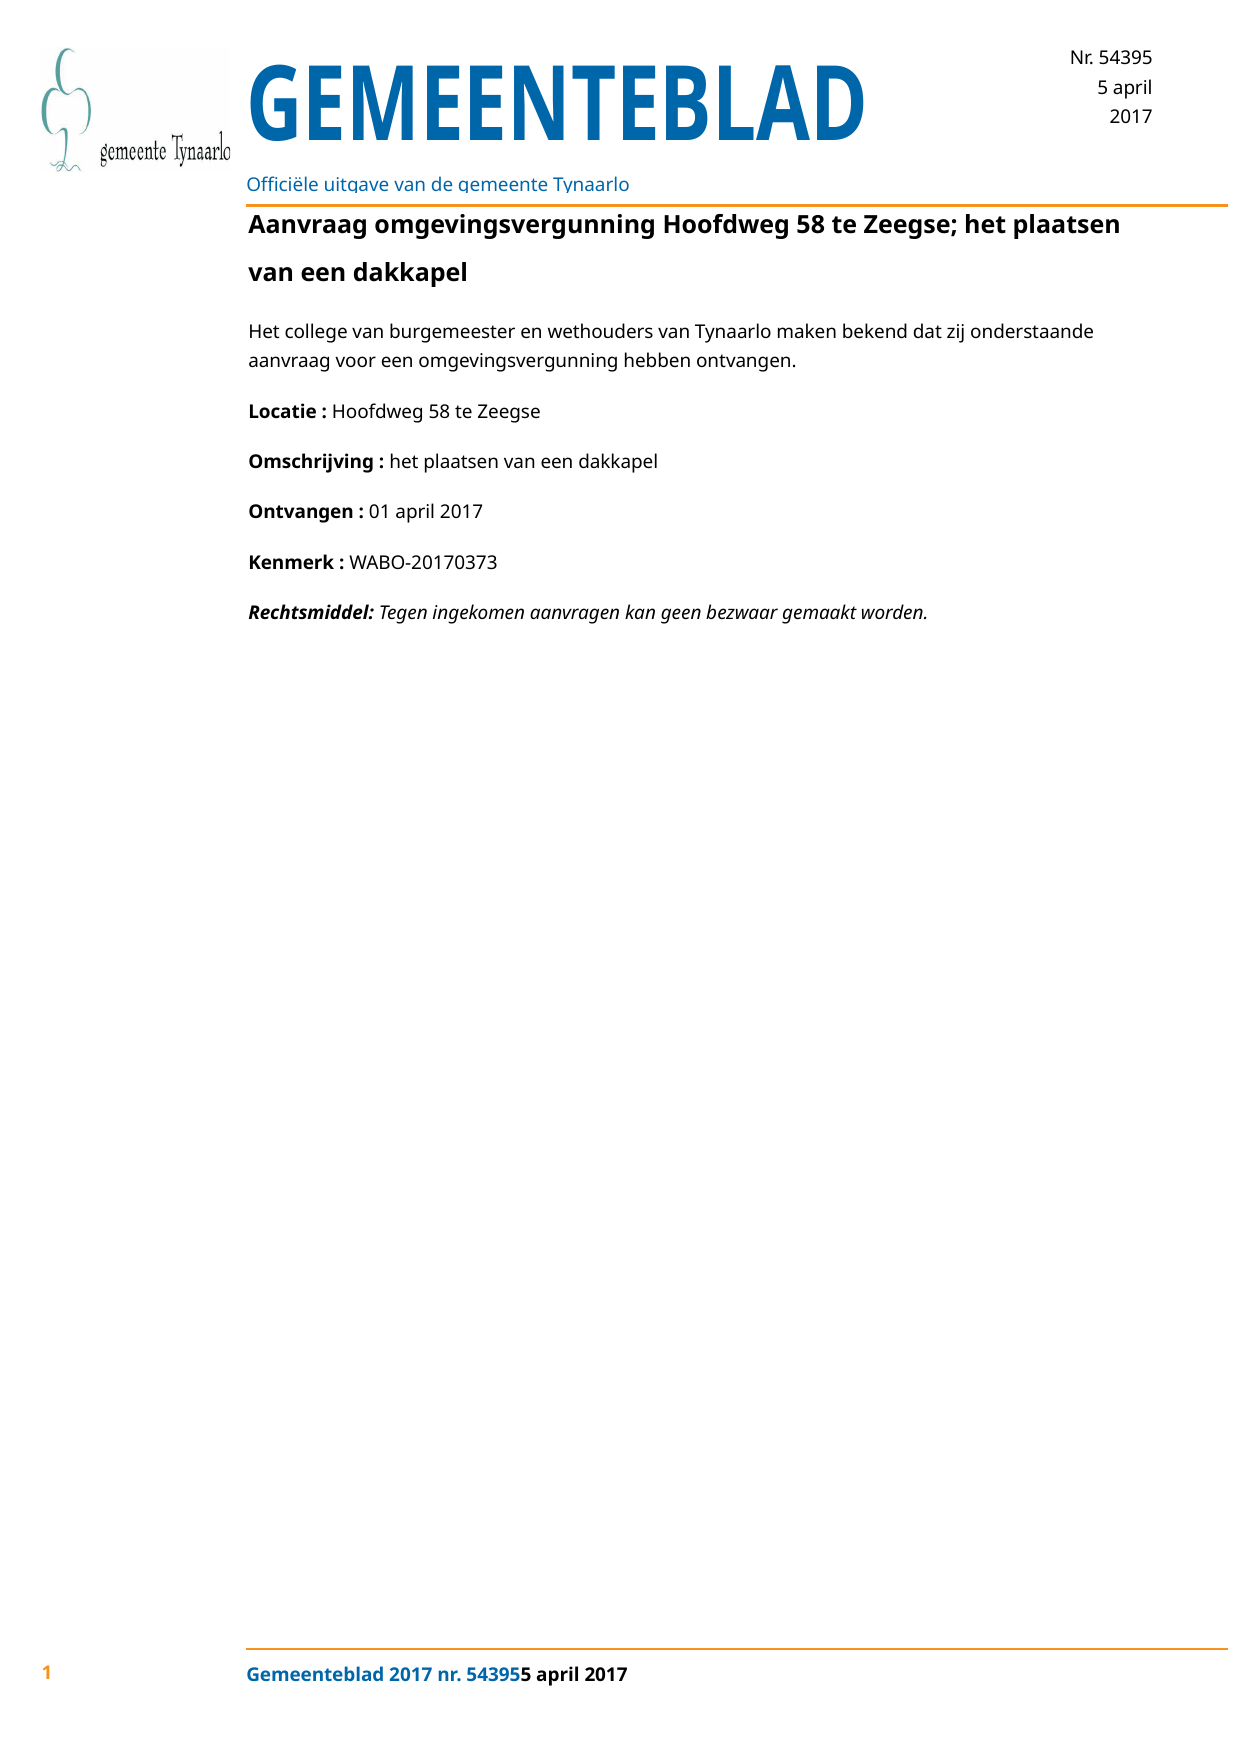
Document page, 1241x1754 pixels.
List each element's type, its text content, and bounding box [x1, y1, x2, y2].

text Rechtsmiddel: Tegen ingekomen aanvragen kan geen bezwaar gemaakt worden. [248, 599, 1152, 625]
text Omschrijving : het plaatsen van een dakkapel [248, 448, 1152, 474]
text Locatie : Hoofdweg 58 te Zeegse [248, 398, 1152, 424]
text Het college van burgemeester en wethouders van Tynaarlo maken bekend dat zij onderstaande aanvraag voor een omgevingsvergunning hebben ontvangen. [248, 318, 1152, 373]
picture [41, 47, 231, 172]
text Ontvangen : 01 april 2017 [248, 499, 1152, 524]
text Kenmerk : WABO-20170373 [248, 549, 1152, 575]
text Aanvraag omgevingsvergunning Hoofdweg 58 te Zeegse; het plaatsen van een dakkapel [248, 207, 1152, 288]
